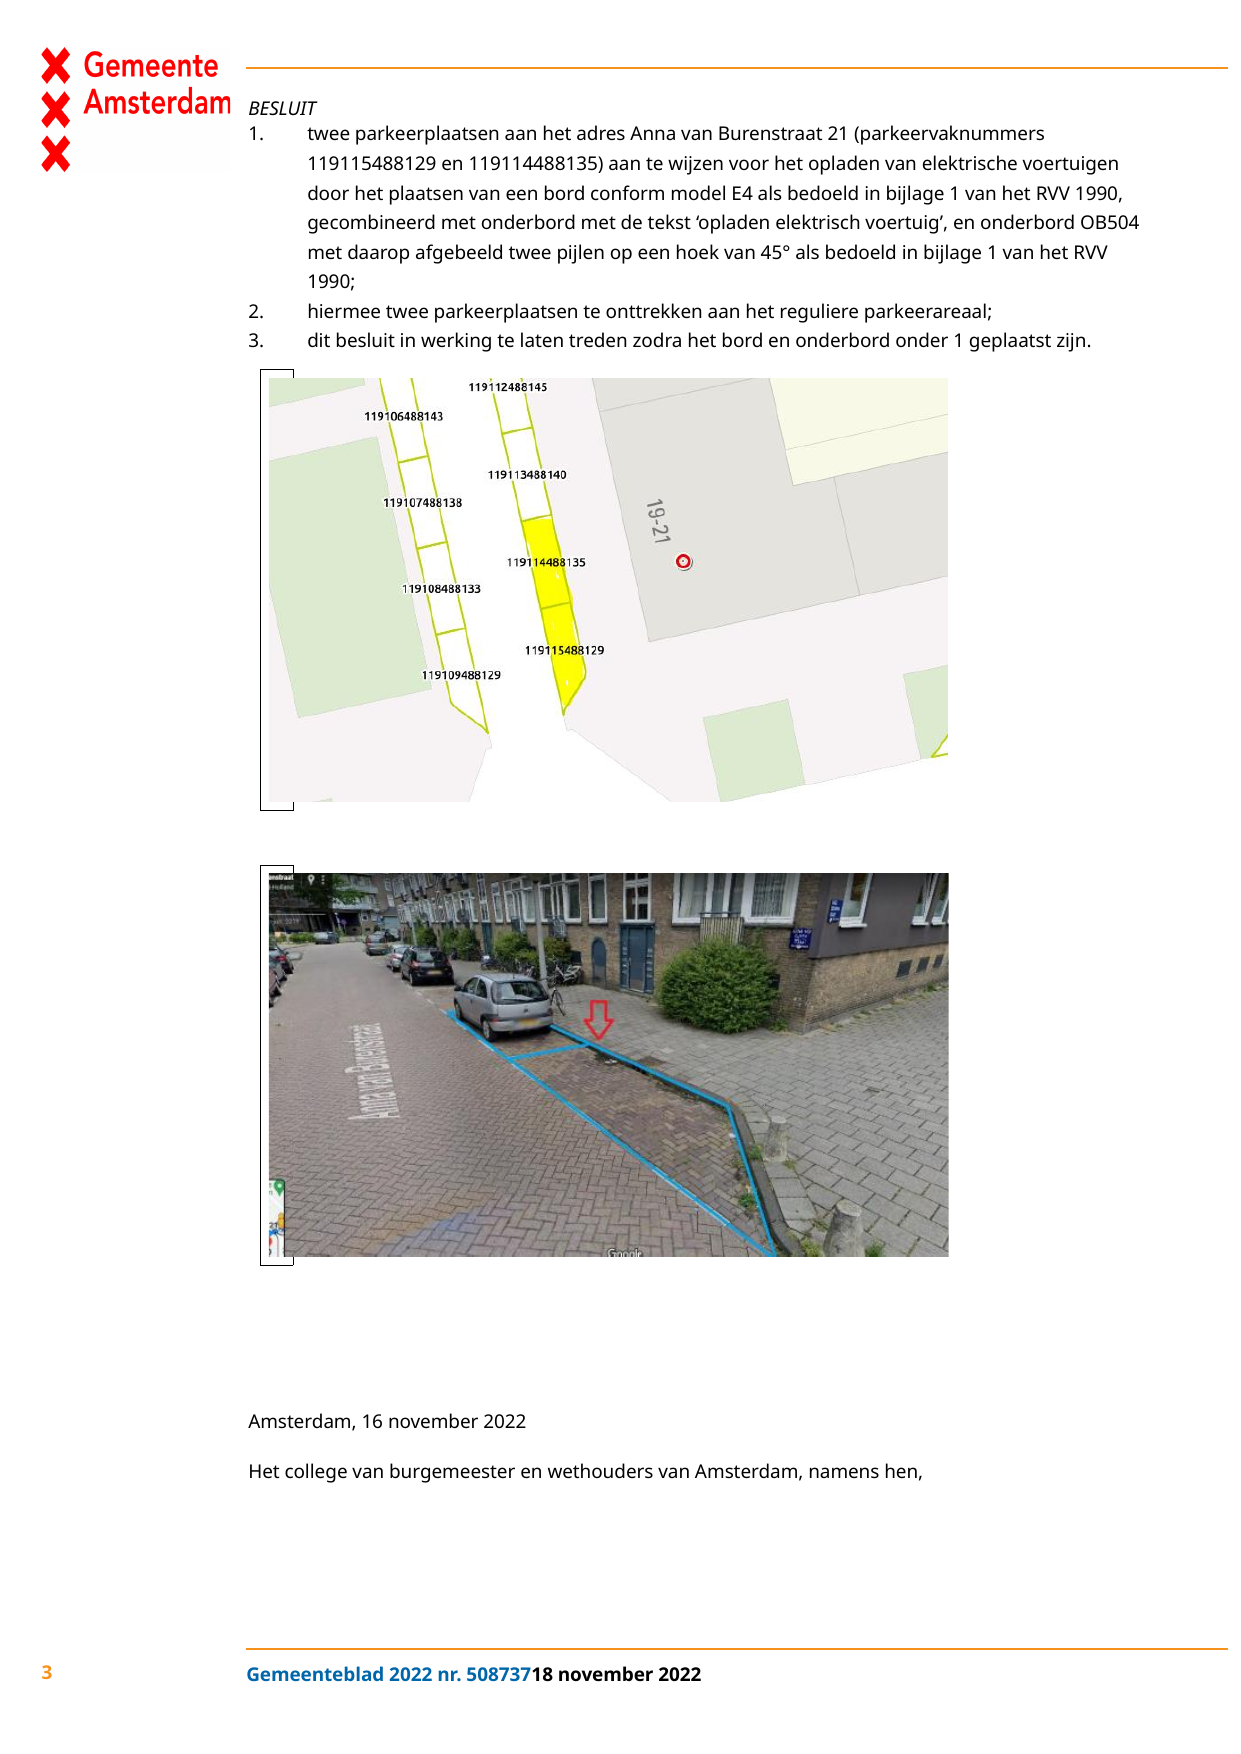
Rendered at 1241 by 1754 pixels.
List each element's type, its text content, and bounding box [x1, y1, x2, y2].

picture [41, 47, 231, 172]
list twee parkeerplaatsen aan het adres Anna van Burenstraat 21 (parkeervaknummers 119115488129 en 119114488135) aan te wijzen voor het opladen van elektrische voertuigen door het plaatsen van een bord conform model E4 als bedoeld in bijlage 1 van het RVV 1990, gecombineerd met onderbord met de tekst ‘opladen elektrisch voertuig’, en onderbord OB504 met daarop afgebeeld twee pijlen op een hoek van 45° als bedoeld in bijlage 1 van het RVV 1990; [248, 121, 1152, 294]
picture [268, 378, 948, 802]
list dit besluit in werking te laten treden zodra het bord en onderbord onder 1 geplaatst zijn. [248, 328, 1152, 353]
text BESLUIT [248, 95, 1152, 121]
text Het college van burgemeester en wethouders van Amsterdam, namens hen, [248, 1458, 1152, 1484]
list hiermee twee parkeerplaatsen te onttrekken aan het reguliere parkeerareaal; [248, 298, 1152, 324]
text Amsterdam, 16 november 2022 [248, 1408, 1152, 1434]
picture [268, 873, 949, 1257]
